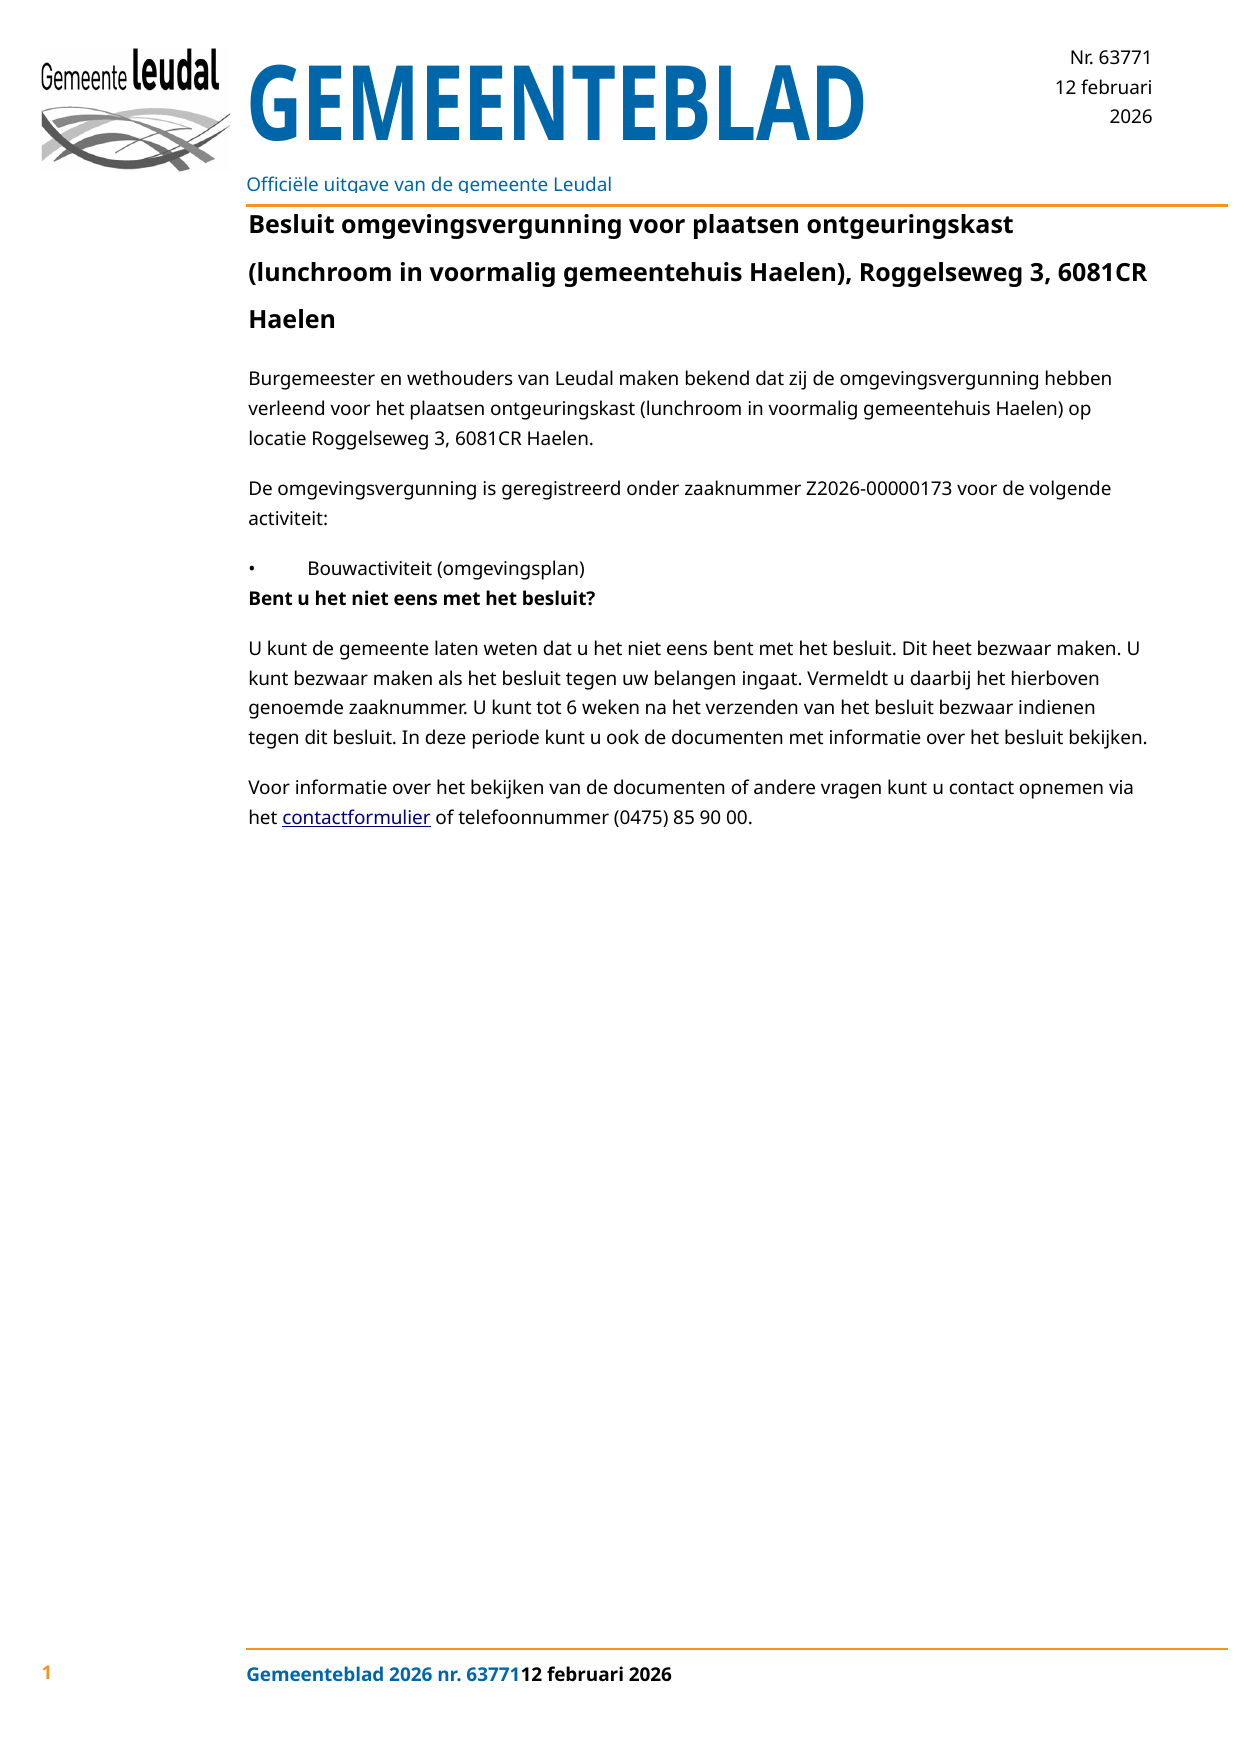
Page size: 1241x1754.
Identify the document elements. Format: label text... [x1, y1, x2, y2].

text De omgevingsvergunning is geregistreerd onder zaaknummer Z2026-00000173 voor de volgende activiteit: [248, 475, 1152, 530]
text U kunt de gemeente laten weten dat u het niet eens bent met het besluit. Dit heet bezwaar maken. U kunt bezwaar maken als het besluit tegen uw belangen ingaat. Vermeldt u daarbij het hierboven genoemde zaaknummer. U kunt tot 6 weken na het verzenden van het besluit bezwaar indienen tegen dit besluit. In deze periode kunt u ook de documenten met informatie over het besluit bekijken. [248, 635, 1152, 749]
text Voor informatie over het bekijken van de documenten of andere vragen kunt u contact opnemen via het contactformulier of telefoonnummer (0475) 85 90 00. [248, 774, 1152, 829]
picture [41, 47, 231, 172]
text Bent u het niet eens met het besluit? [248, 585, 1152, 610]
list Bouwactiviteit (omgevingsplan) [248, 555, 1152, 581]
text Besluit omgevingsvergunning voor plaatsen ontgeuringskast (lunchroom in voormalig gemeentehuis Haelen), Roggelseweg 3, 6081CR Haelen [248, 207, 1152, 336]
text Burgemeester en wethouders van Leudal maken bekend dat zij de omgevingsvergunning hebben verleend voor het plaatsen ontgeuringskast (lunchroom in voormalig gemeentehuis Haelen) op locatie Roggelseweg 3, 6081CR Haelen. [248, 366, 1152, 450]
